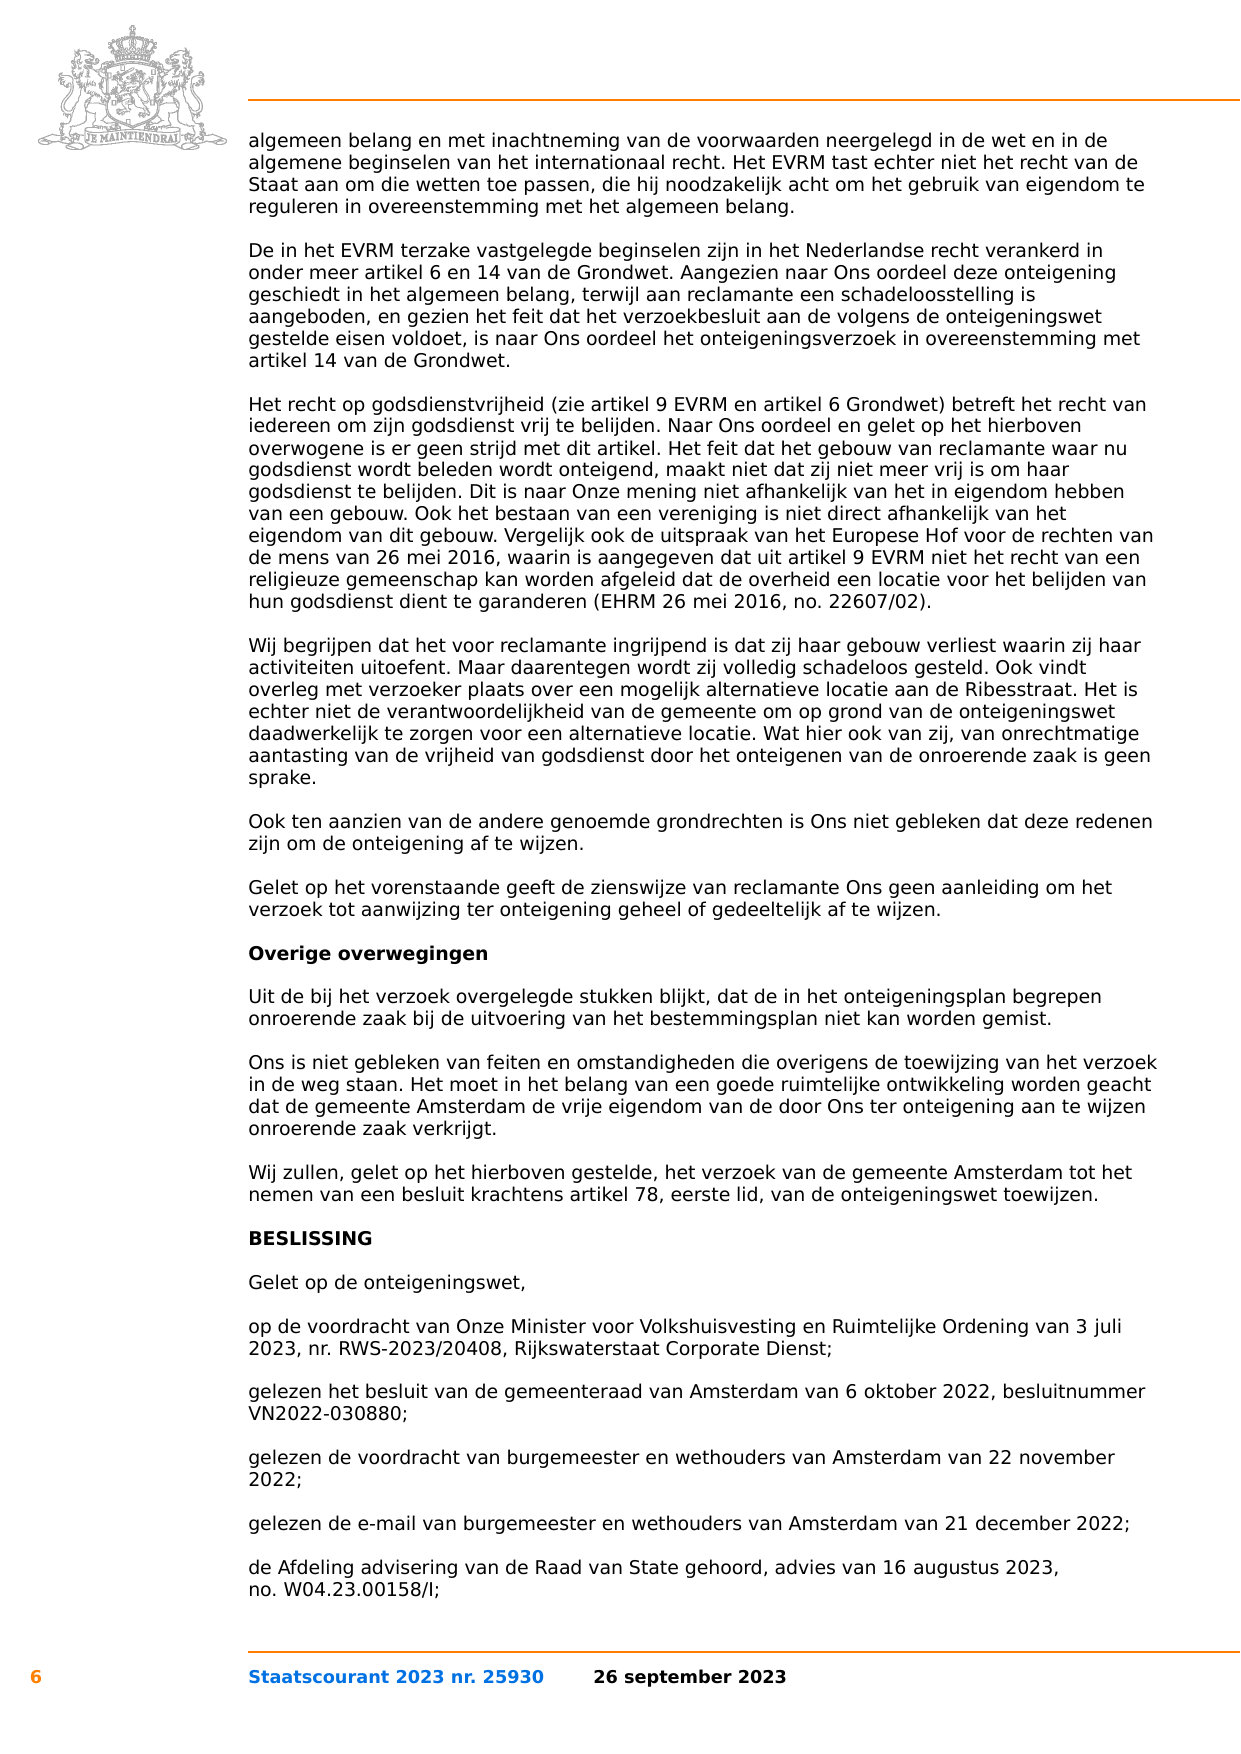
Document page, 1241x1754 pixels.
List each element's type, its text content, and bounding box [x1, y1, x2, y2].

text Ons is niet gebleken van feiten en omstandigheden die overigens de toewijzing van het verzoek in de weg staan. Het moet in het belang van een goede ruimtelijke ontwikkeling worden geacht dat de gemeente Amsterdam de vrije eigendom van de door Ons ter onteigening aan te wijzen onroerende zaak verkrijgt. [248, 1052, 1163, 1140]
text Wij begrijpen dat het voor reclamante ingrijpend is dat zij haar gebouw verliest waarin zij haar activiteiten uitoefent. Maar daarentegen wordt zij volledig schadeloos gesteld. Ook vindt overleg met verzoeker plaats over een mogelijk alternatieve locatie aan de Ribesstraat. Het is echter niet de verantwoordelijkheid van de gemeente om op grond van de onteigeningswet daadwerkelijk te zorgen voor een alternatieve locatie. Wat hier ook van zij, van onrechtmatige aantasting van de vrijheid van godsdienst door het onteigenen van de onroerende zaak is geen sprake. [248, 635, 1163, 789]
text Uit de bij het verzoek overgelegde stukken blijkt, dat de in het onteigeningsplan begrepen onroerende zaak bij de uitvoering van het bestemmingsplan niet kan worden gemist. [248, 986, 1163, 1030]
text gelezen het besluit van de gemeenteraad van Amsterdam van 6 oktober 2022, besluitnummer VN2022-030880; [248, 1381, 1163, 1425]
subtitle BESLISSING [248, 1228, 1163, 1250]
picture [38, 25, 227, 150]
text Gelet op het vorenstaande geeft de zienswijze van reclamante Ons geen aanleiding om het verzoek tot aanwijzing ter onteigening geheel of gedeeltelijk af te wijzen. [248, 877, 1163, 921]
text gelezen de voordracht van burgemeester en wethouders van Amsterdam van 22 november 2022; [248, 1447, 1163, 1491]
subtitle Overige overwegingen [248, 942, 1163, 964]
text Wij zullen, gelet op het hierboven gestelde, het verzoek van de gemeente Amsterdam tot het nemen van een besluit krachtens artikel 78, eerste lid, van de onteigeningswet toewijzen. [248, 1162, 1163, 1206]
text de Afdeling advisering van de Raad van State gehoord, advies van 16 augustus 2023, no. W04.23.00158/I; [248, 1557, 1163, 1601]
text Het recht op godsdienstvrijheid (zie artikel 9 EVRM en artikel 6 Grondwet) betreft het recht van iedereen om zijn godsdienst vrij te belijden. Naar Ons oordeel en gelet op het hierboven overwogene is er geen strijd met dit artikel. Het feit dat het gebouw van reclamante waar nu godsdienst wordt beleden wordt onteigend, maakt niet dat zij niet meer vrij is om haar godsdienst te belijden. Dit is naar Onze mening niet afhankelijk van het in eigendom hebben van een gebouw. Ook het bestaan van een vereniging is niet direct afhankelijk van het eigendom van dit gebouw. Vergelijk ook de uitspraak van het Europese Hof voor de rechten van de mens van 26 mei 2016, waarin is aangegeven dat uit artikel 9 EVRM niet het recht van een religieuze gemeenschap kan worden afgeleid dat de overheid een locatie voor het belijden van hun godsdienst dient te garanderen (EHRM 26 mei 2016, no. 22607/02). [248, 393, 1163, 613]
text Ook ten aanzien van de andere genoemde grondrechten is Ons niet gebleken dat deze redenen zijn om de onteigening af te wijzen. [248, 811, 1163, 855]
text algemeen belang en met inachtneming van de voorwaarden neergelegd in de wet en in de algemene beginselen van het internationaal recht. Het EVRM tast echter niet het recht van de Staat aan om die wetten toe passen, die hij noodzakelijk acht om het gebruik van eigendom te reguleren in overeenstemming met het algemeen belang. [248, 130, 1163, 218]
text De in het EVRM terzake vastgelegde beginselen zijn in het Nederlandse recht verankerd in onder meer artikel 6 en 14 van de Grondwet. Aangezien naar Ons oordeel deze onteigening geschiedt in het algemeen belang, terwijl aan reclamante een schadeloosstelling is aangeboden, en gezien het feit dat het verzoekbesluit aan de volgens de onteigeningswet gestelde eisen voldoet, is naar Ons oordeel het onteigeningsverzoek in overeenstemming met artikel 14 van de Grondwet. [248, 240, 1163, 372]
text gelezen de e-mail van burgemeester en wethouders van Amsterdam van 21 december 2022; [248, 1513, 1163, 1535]
text Gelet op de onteigeningswet, [248, 1272, 1163, 1294]
text op de voordracht van Onze Minister voor Volkshuisvesting en Ruimtelijke Ordening van 3 juli 2023, nr. RWS-2023/20408, Rijkswaterstaat Corporate Dienst; [248, 1316, 1163, 1359]
